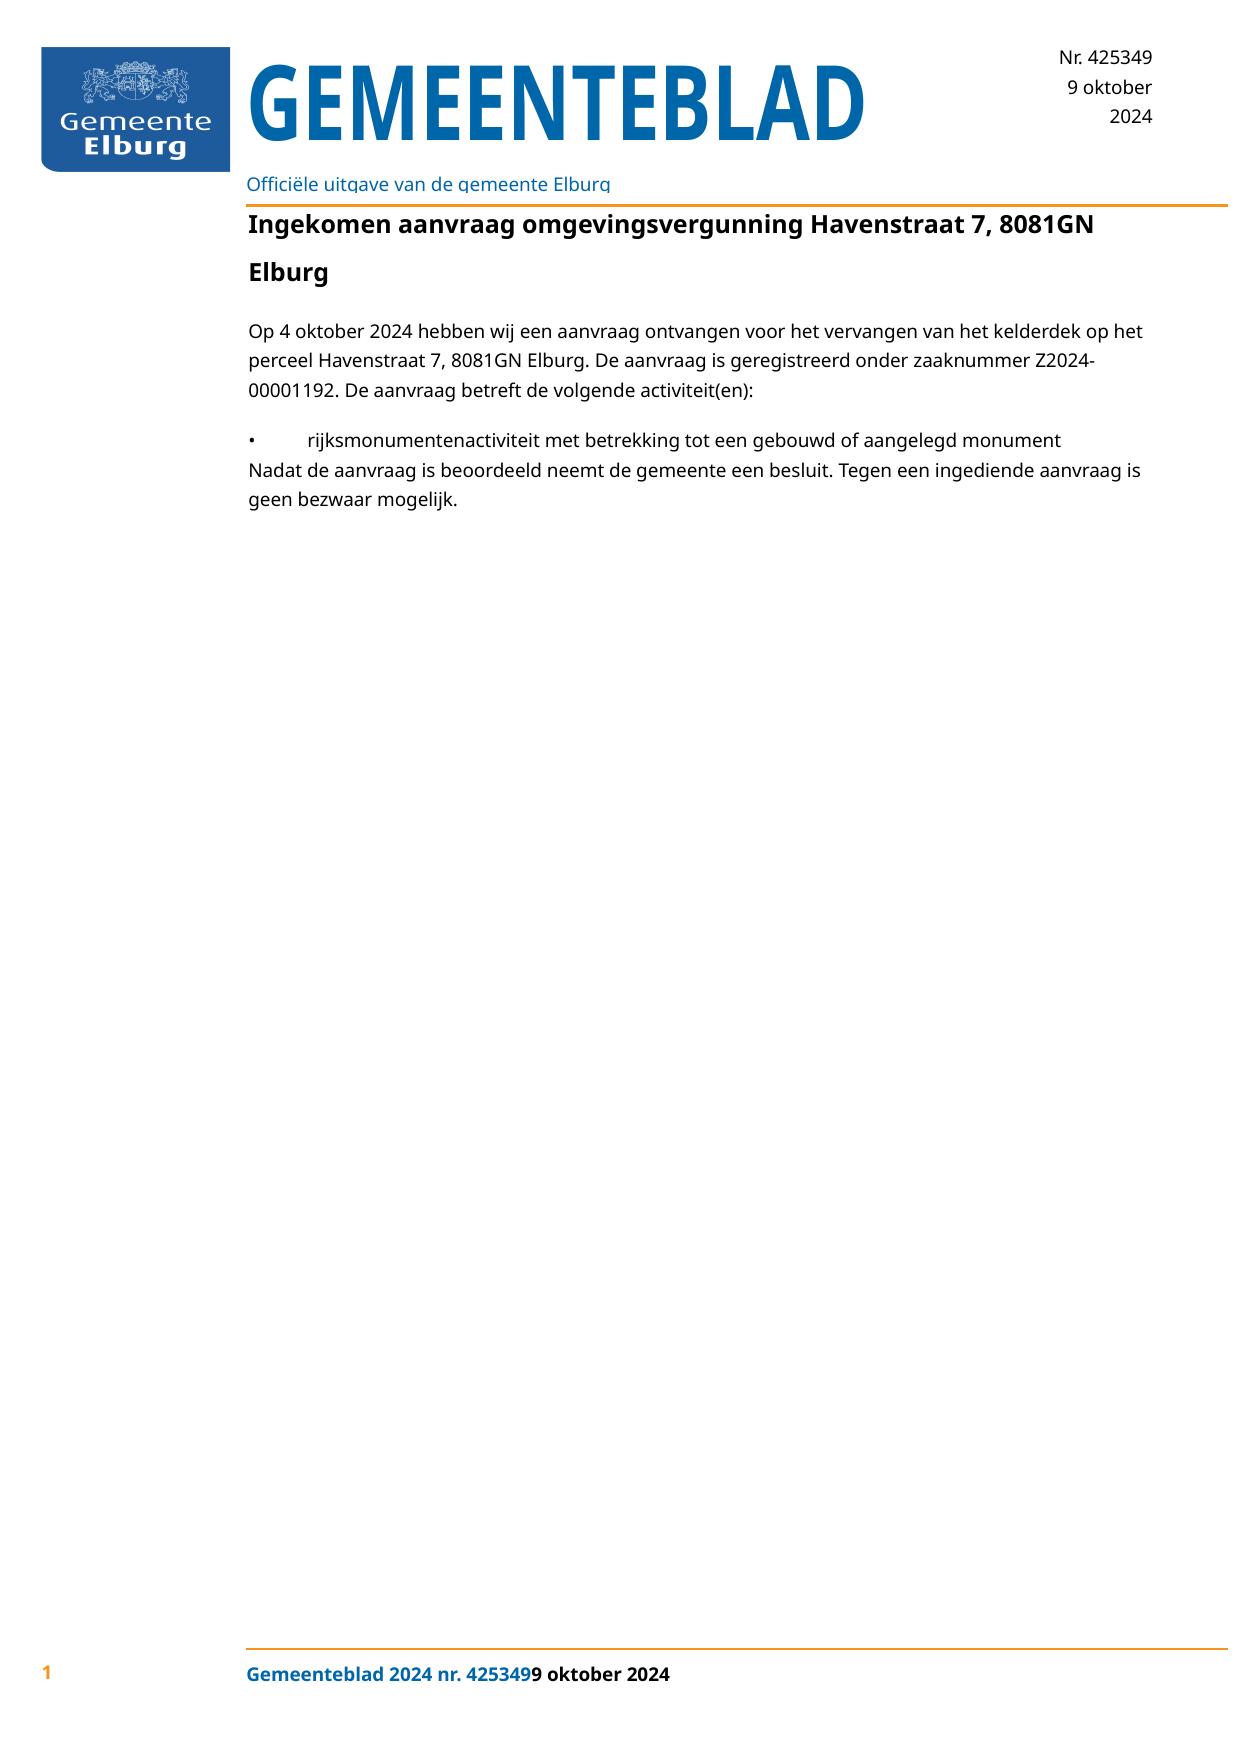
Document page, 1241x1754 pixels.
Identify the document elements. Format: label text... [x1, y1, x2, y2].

picture [41, 47, 231, 172]
text Ingekomen aanvraag omgevingsvergunning Havenstraat 7, 8081GN Elburg [248, 207, 1152, 288]
text Nadat de aanvraag is beoordeeld neemt de gemeente een besluit. Tegen een ingediende aanvraag is geen bezwaar mogelijk. [248, 457, 1152, 512]
text Op 4 oktober 2024 hebben wij een aanvraag ontvangen voor het vervangen van het kelderdek op het perceel Havenstraat 7, 8081GN Elburg. De aanvraag is geregistreerd onder zaaknummer Z2024-00001192. De aanvraag betreft de volgende activiteit(en): [248, 318, 1152, 403]
list rijksmonumentenactiviteit met betrekking tot een gebouwd of aangelegd monument [248, 427, 1152, 453]
